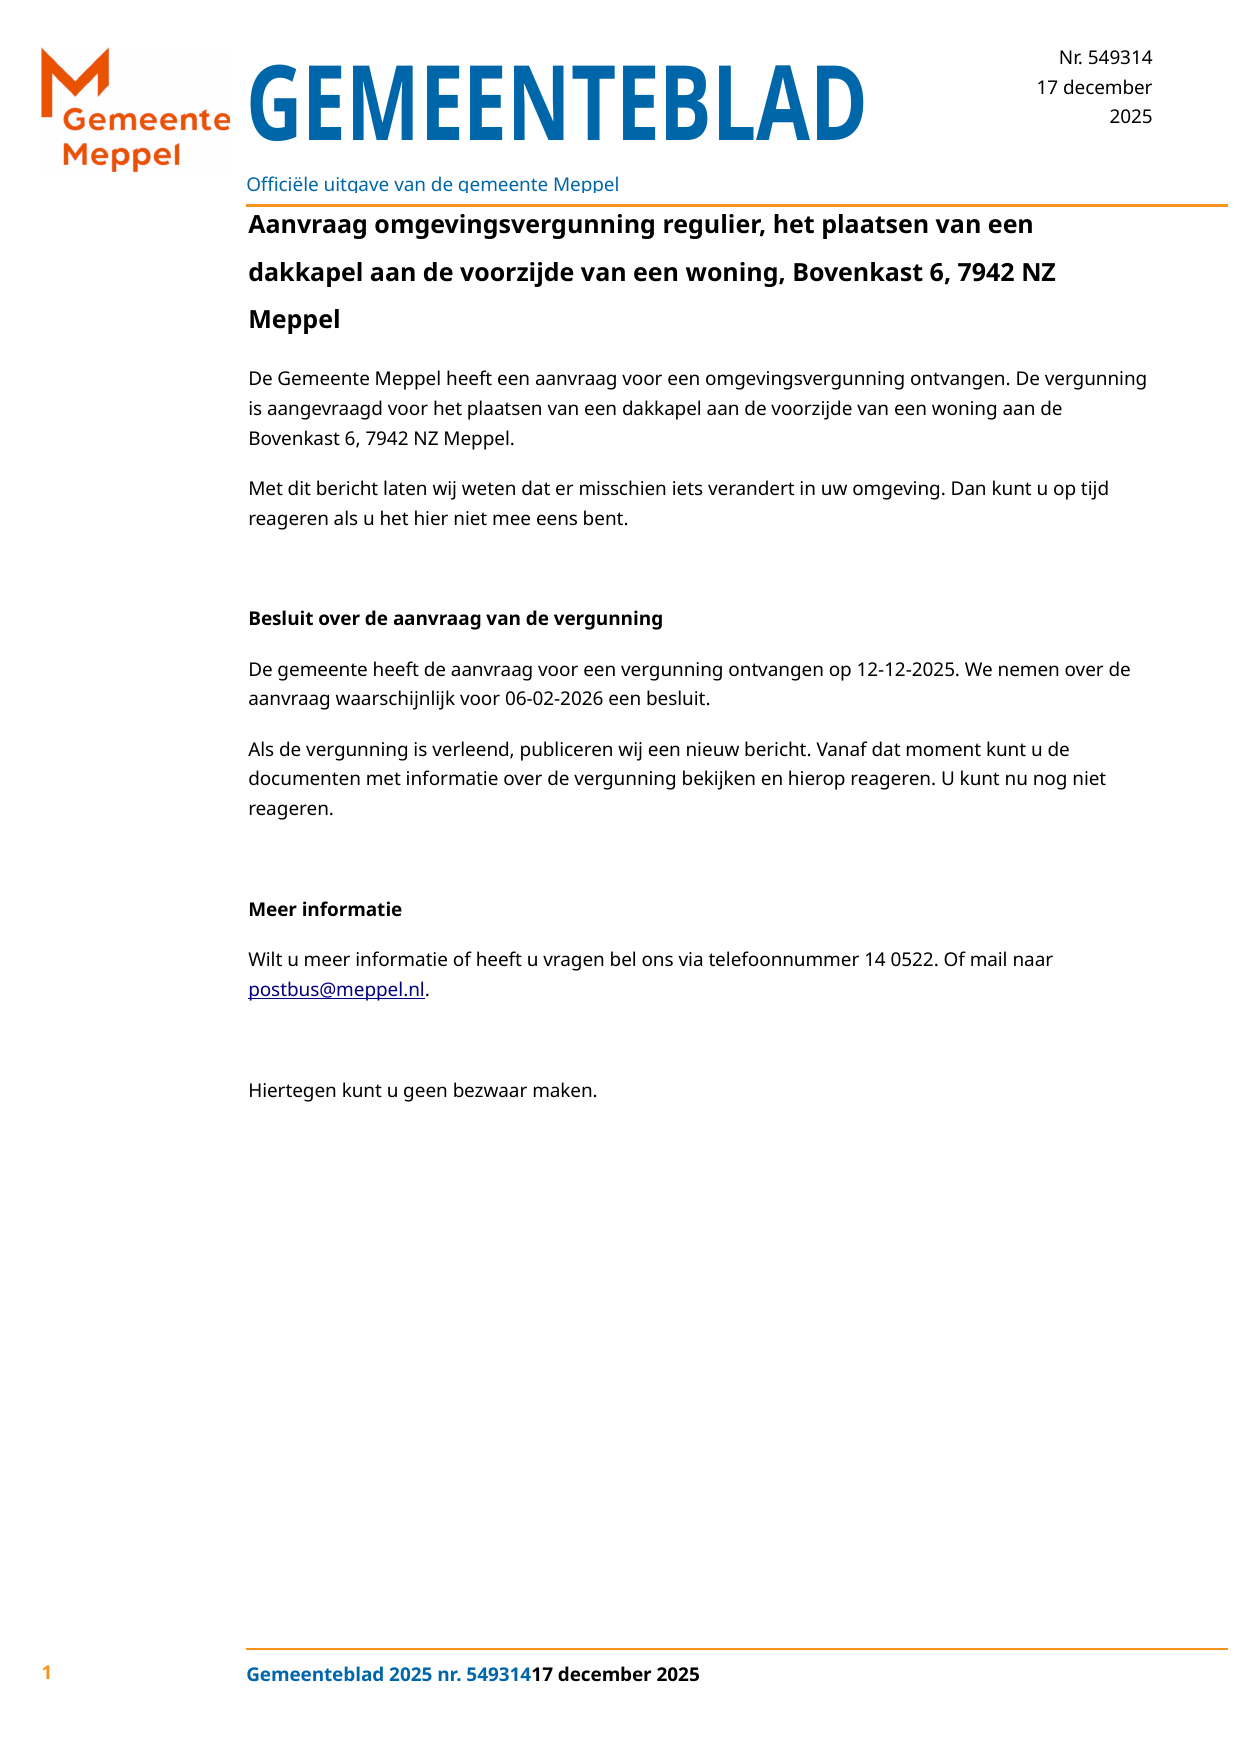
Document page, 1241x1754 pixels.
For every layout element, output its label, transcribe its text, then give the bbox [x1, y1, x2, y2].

text Aanvraag omgevingsvergunning regulier, het plaatsen van een dakkapel aan de voorzijde van een woning, Bovenkast 6, 7942 NZ Meppel [248, 207, 1152, 336]
picture [41, 47, 231, 172]
text Wilt u meer informatie of heeft u vragen bel ons via telefoonnummer 14 0522. Of mail naar postbus@meppel.nl. [248, 946, 1152, 1002]
text Als de vergunning is verleend, publiceren wij een nieuw bericht. Vanaf dat moment kunt u de documenten met informatie over de vergunning bekijken en hierop reageren. U kunt nu nog niet reageren. [248, 736, 1152, 821]
text Hiertegen kunt u geen bezwaar maken. [248, 1077, 1152, 1102]
text Besluit over de aanvraag van de vergunning [248, 606, 1152, 631]
text Meer informatie [248, 896, 1152, 922]
text De Gemeente Meppel heeft een aanvraag voor een omgevingsvergunning ontvangen. De vergunning is aangevraagd voor het plaatsen van een dakkapel aan de voorzijde van een woning aan de Bovenkast 6, 7942 NZ Meppel. [248, 366, 1152, 450]
text Met dit bericht laten wij weten dat er misschien iets verandert in uw omgeving. Dan kunt u op tijd reageren als u het hier niet mee eens bent. [248, 475, 1152, 530]
text De gemeente heeft de aanvraag voor een vergunning ontvangen op 12-12-2025. We nemen over de aanvraag waarschijnlijk voor 06-02-2026 een besluit. [248, 656, 1152, 711]
